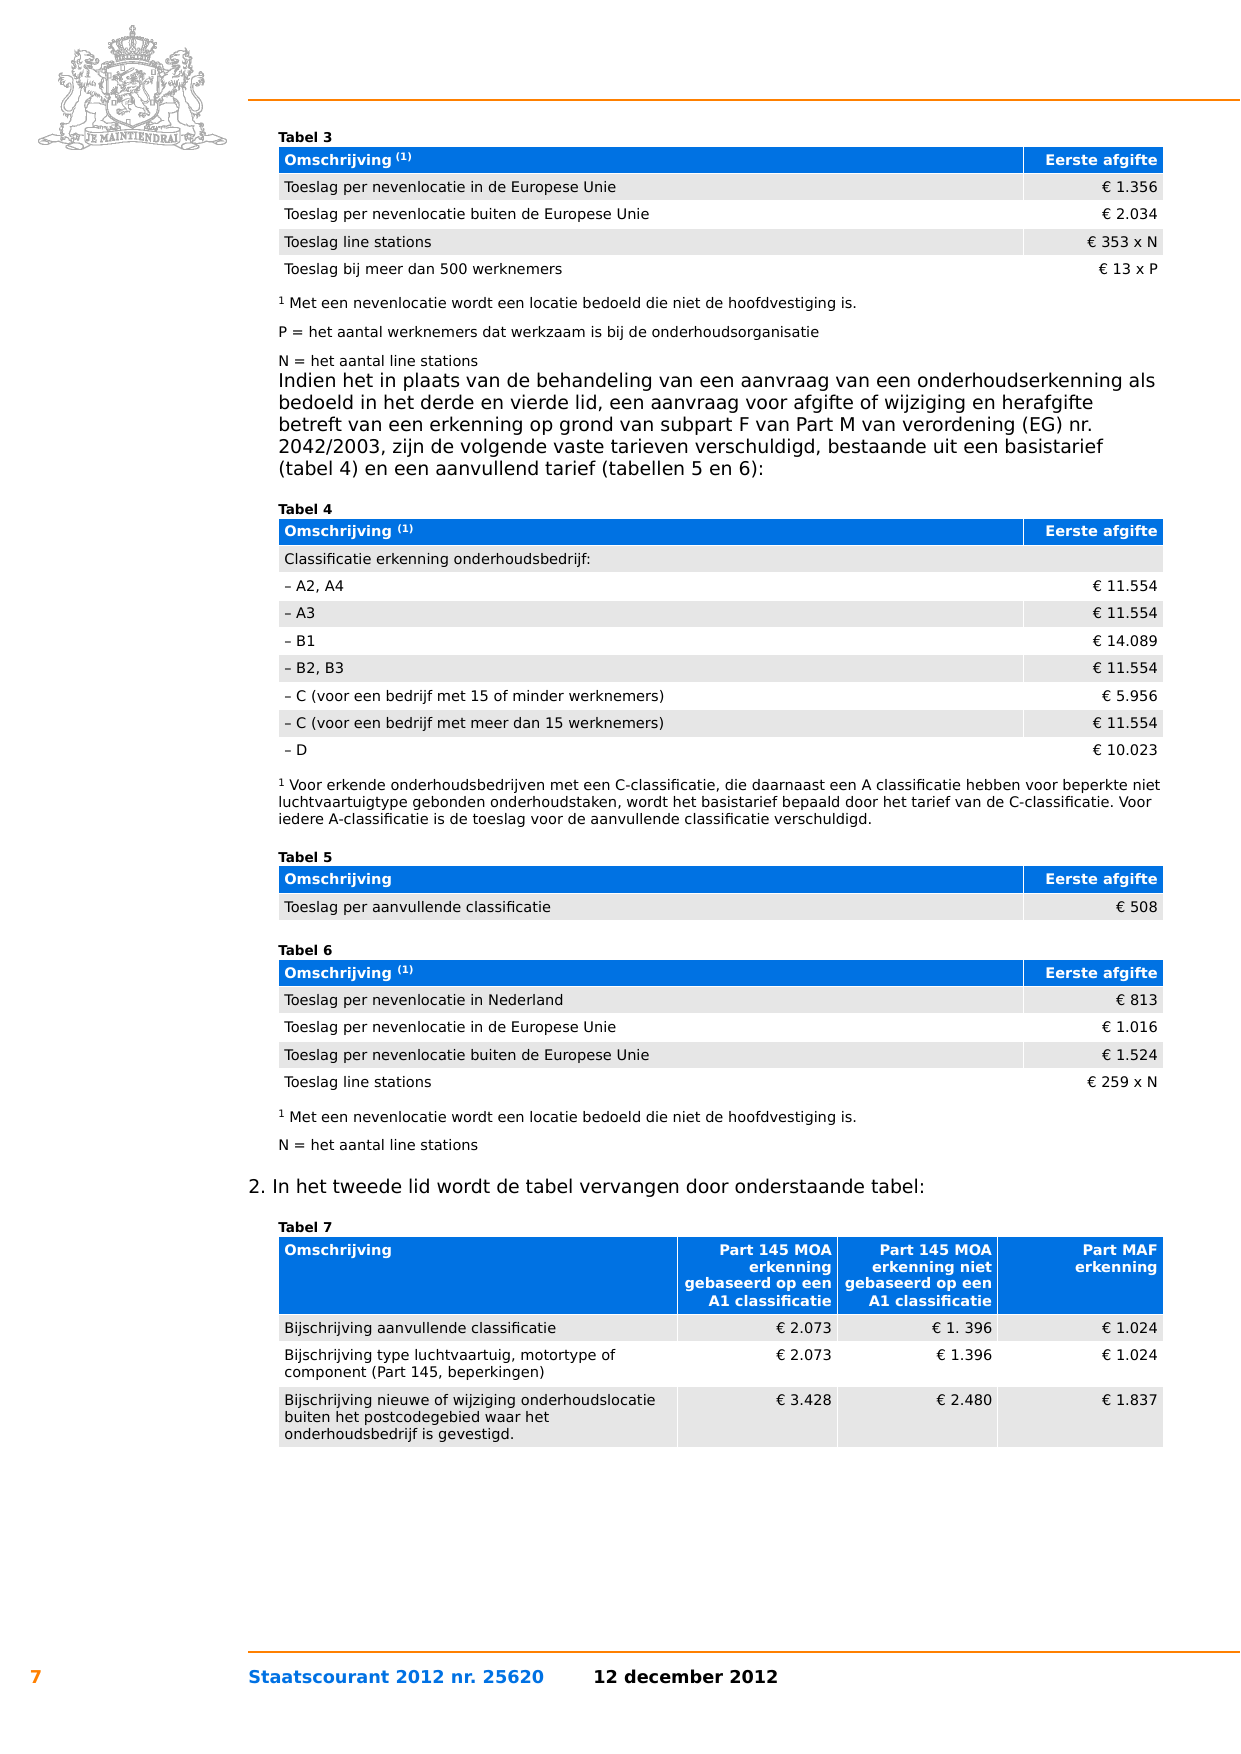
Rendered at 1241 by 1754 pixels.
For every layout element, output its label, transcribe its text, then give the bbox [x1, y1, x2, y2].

table_cell € 5.956 [1024, 683, 1163, 709]
table_cell Toeslag line stations [279, 229, 1023, 255]
table_cell Omschrijving [279, 866, 1023, 893]
text 2. In het tweede lid wordt de tabel vervangen door onderstaande tabel: [248, 1176, 1163, 1198]
table_cell Bijschrijving aanvullende classificatie [279, 1315, 677, 1341]
table_cell Omschrijving (1) [279, 147, 1023, 173]
table_cell € 1.024 [998, 1343, 1163, 1386]
table_cell € 1.024 [998, 1315, 1163, 1341]
table_cell – A2, A4 [279, 573, 1023, 599]
table_header Tabel 4 [278, 502, 1163, 517]
table_cell € 1.016 [1024, 1015, 1163, 1041]
table_cell – C (voor een bedrijf met meer dan 15 werknemers) [279, 710, 1023, 737]
table_cell € 2.073 [678, 1315, 837, 1341]
table_cell € 2.034 [1024, 201, 1163, 228]
table_cell Omschrijving (1) [279, 960, 1023, 986]
table_cell Part MAF erkenning [998, 1237, 1163, 1314]
table_cell € 11.554 [1024, 573, 1163, 599]
table_cell Bijschrijving nieuwe of wijziging onderhoudslocatie buiten het postcodegebied waar het onderhoudsbedrijf is gevestigd. [279, 1387, 677, 1447]
table_cell Eerste afgifte [1024, 519, 1163, 545]
table_cell 1 Met een nevenlocatie wordt een locatie bedoeld die niet de hoofdvestiging is. P = het aantal werknemers dat werkzaam is bij de onderhoudsorganisatie N = het aantal line stations [278, 284, 1163, 370]
table_cell – C (voor een bedrijf met 15 of minder werknemers) [279, 683, 1023, 709]
picture [38, 25, 227, 150]
table_header Tabel 3 [278, 130, 1163, 146]
table_cell Eerste afgifte [1024, 147, 1163, 173]
table_cell € 2.073 [678, 1343, 837, 1386]
table_cell € 259 x N [1024, 1069, 1163, 1096]
table_cell 1 Voor erkende onderhoudsbedrijven met een C-classificatie, die daarnaast een A classificatie hebben voor beperkte niet luchtvaartuigtype gebonden onderhoudstaken, wordt het basistarief bepaald door het tarief van de C-classificatie. Voor iedere A-classificatie is de toeslag voor de aanvullende classificatie verschuldigd. [278, 765, 1163, 828]
table_cell € 11.554 [1024, 601, 1163, 627]
table_cell – B1 [279, 628, 1023, 654]
table_cell Toeslag per nevenlocatie in Nederland [279, 987, 1023, 1013]
table_cell – D [279, 738, 1023, 764]
table_cell € 1.396 [838, 1343, 997, 1386]
table_cell Part 145 MOA erkenning gebaseerd op een A1 classificatie [678, 1237, 837, 1314]
table_cell Toeslag per nevenlocatie in de Europese Unie [279, 174, 1023, 200]
table_cell Toeslag per nevenlocatie buiten de Europese Unie [279, 1042, 1023, 1068]
table_cell € 11.554 [1024, 655, 1163, 682]
table_cell Toeslag bij meer dan 500 werknemers [279, 256, 1023, 283]
table_header Tabel 5 [278, 850, 1163, 865]
table_cell Part 145 MOA erkenning niet gebaseerd op een A1 classificatie [838, 1237, 997, 1314]
table_cell € 1.524 [1024, 1042, 1163, 1068]
table_cell € 3.428 [678, 1387, 837, 1447]
table_cell € 1. 396 [838, 1315, 997, 1341]
table_cell € 1.356 [1024, 174, 1163, 200]
table_cell € 13 x P [1024, 256, 1163, 283]
table_cell Toeslag per aanvullende classificatie [279, 894, 1023, 920]
table_cell Classificatie erkenning onderhoudsbedrijf: [279, 546, 1163, 572]
table_cell – B2, B3 [279, 655, 1023, 682]
table_cell Bijschrijving type luchtvaartuig, motortype of component (Part 145, beperkingen) [279, 1343, 677, 1386]
table_cell Eerste afgifte [1024, 960, 1163, 986]
table_header Tabel 6 [278, 943, 1163, 959]
table_cell € 813 [1024, 987, 1163, 1013]
table_cell € 2.480 [838, 1387, 997, 1447]
table_cell € 508 [1024, 894, 1163, 920]
table_cell € 10.023 [1024, 738, 1163, 764]
table_cell € 353 x N [1024, 229, 1163, 255]
table_cell Toeslag line stations [279, 1069, 1023, 1096]
table_cell € 11.554 [1024, 710, 1163, 737]
table_cell Toeslag per nevenlocatie buiten de Europese Unie [279, 201, 1023, 228]
table_cell Toeslag per nevenlocatie in de Europese Unie [279, 1015, 1023, 1041]
table_cell – A3 [279, 601, 1023, 627]
table_cell Omschrijving (1) [279, 519, 1023, 545]
table_cell Omschrijving [279, 1237, 677, 1314]
table_cell Eerste afgifte [1024, 866, 1163, 893]
text Indien het in plaats van de behandeling van een aanvraag van een onderhoudserkenning als bedoeld in het derde en vierde lid, een aanvraag voor afgifte of wijziging en herafgifte betreft van een erkenning op grond van subpart F van Part M van verordening (EG) nr. 2042/2003, zijn de volgende vaste tarieven verschuldigd, bestaande uit een basistarief (tabel 4) en een aanvullend tarief (tabellen 5 en 6): [278, 370, 1163, 480]
table_cell € 14.089 [1024, 628, 1163, 654]
table_cell € 1.837 [998, 1387, 1163, 1447]
table_cell 1 Met een nevenlocatie wordt een locatie bedoeld die niet de hoofdvestiging is. N = het aantal line stations [278, 1097, 1163, 1154]
table_header Tabel 7 [278, 1220, 1163, 1236]
